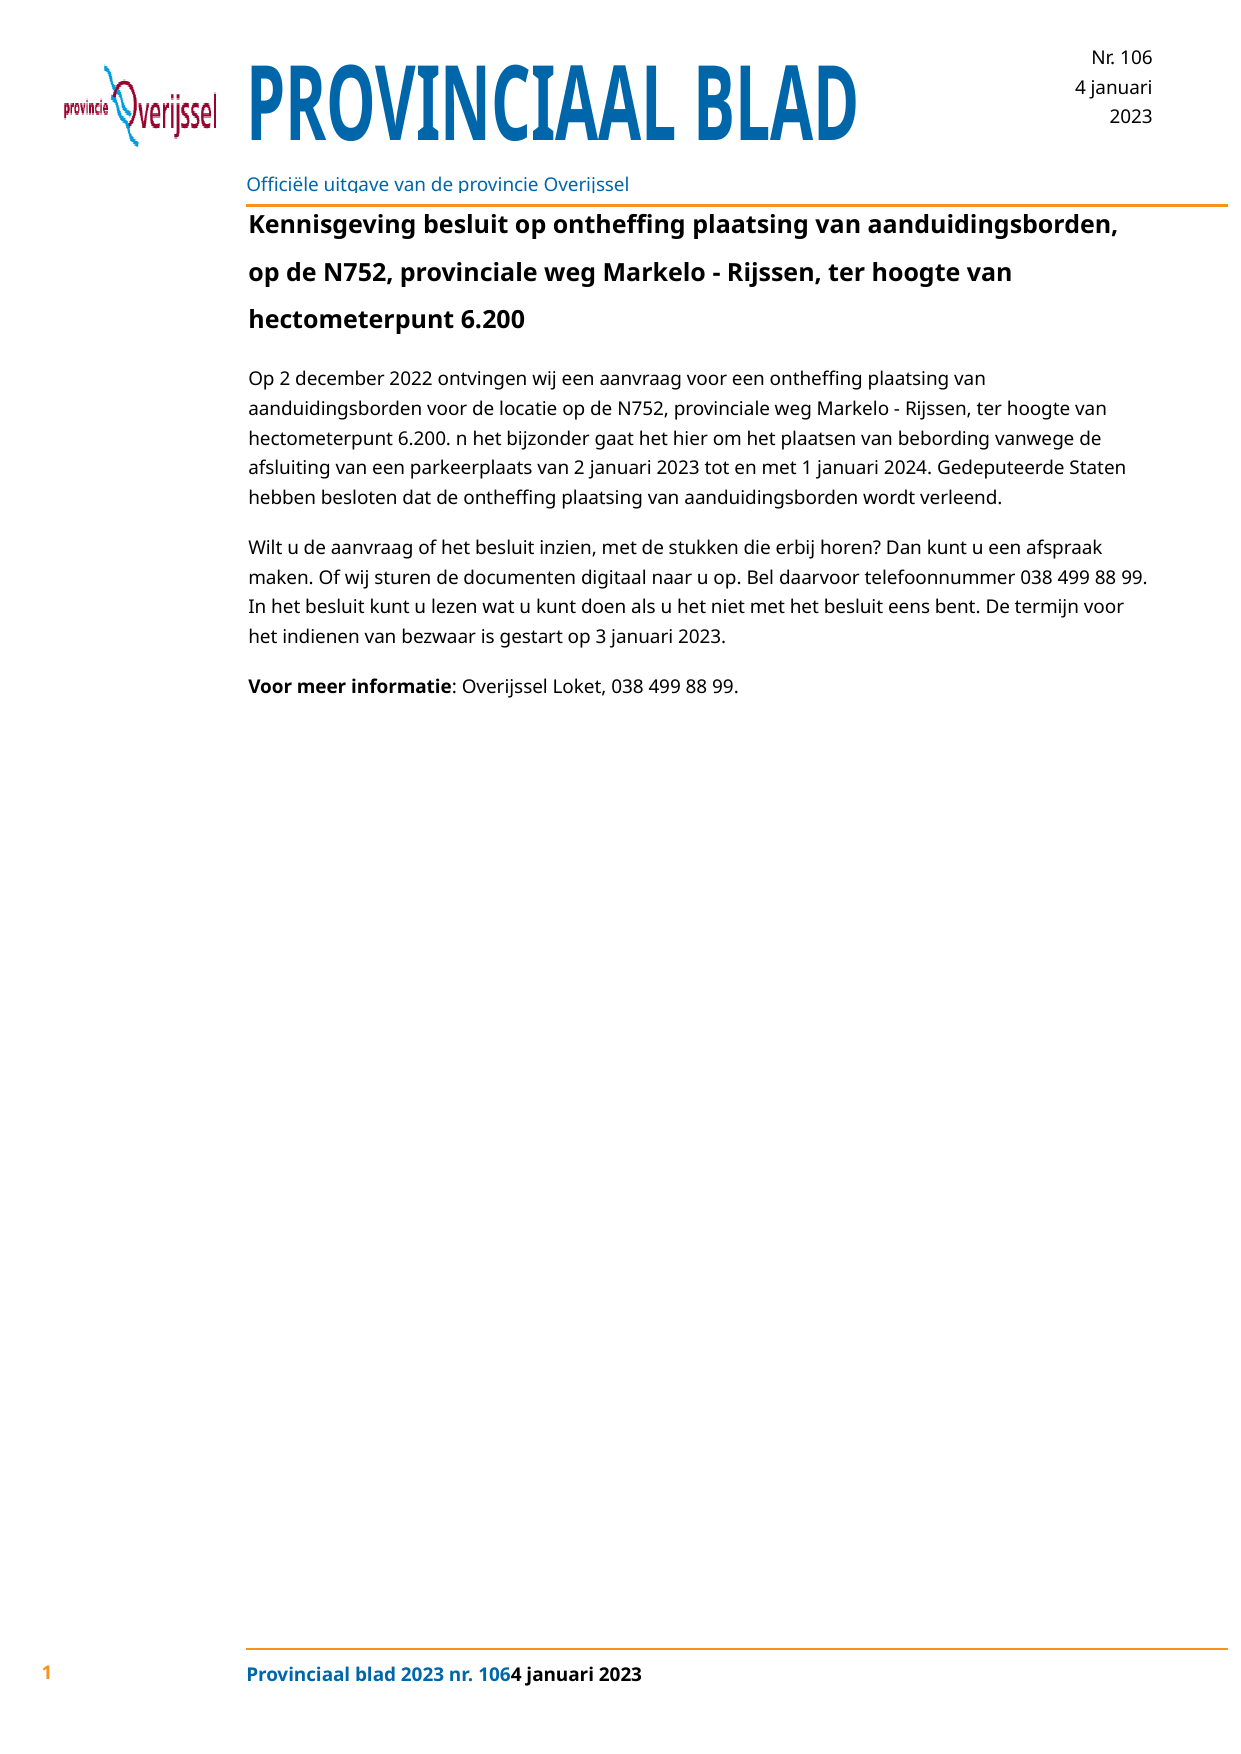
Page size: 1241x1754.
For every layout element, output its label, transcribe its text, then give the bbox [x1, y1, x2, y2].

text Kennisgeving besluit op ontheffing plaatsing van aanduidingsborden, op de N752, provinciale weg Markelo - Rijssen, ter hoogte van hectometerpunt 6.200 [248, 207, 1152, 336]
picture [41, 47, 231, 172]
text Wilt u de aanvraag of het besluit inzien, met de stukken die erbij horen? Dan kunt u een afspraak maken. Of wij sturen de documenten digitaal naar u op. Bel daarvoor telefoonnummer 038 499 88 99. In het besluit kunt u lezen wat u kunt doen als u het niet met het besluit eens bent. De termijn voor het indienen van bezwaar is gestart op 3 januari 2023. [248, 534, 1152, 649]
text Voor meer informatie: Overijssel Loket, 038 499 88 99. [248, 673, 1152, 699]
text Op 2 december 2022 ontvingen wij een aanvraag voor een ontheffing plaatsing van aanduidingsborden voor de locatie op de N752, provinciale weg Markelo - Rijssen, ter hoogte van hectometerpunt 6.200. n het bijzonder gaat het hier om het plaatsen van bebording vanwege de afsluiting van een parkeerplaats van 2 januari 2023 tot en met 1 januari 2024. Gedeputeerde Staten hebben besloten dat de ontheffing plaatsing van aanduidingsborden wordt verleend. [248, 366, 1152, 509]
